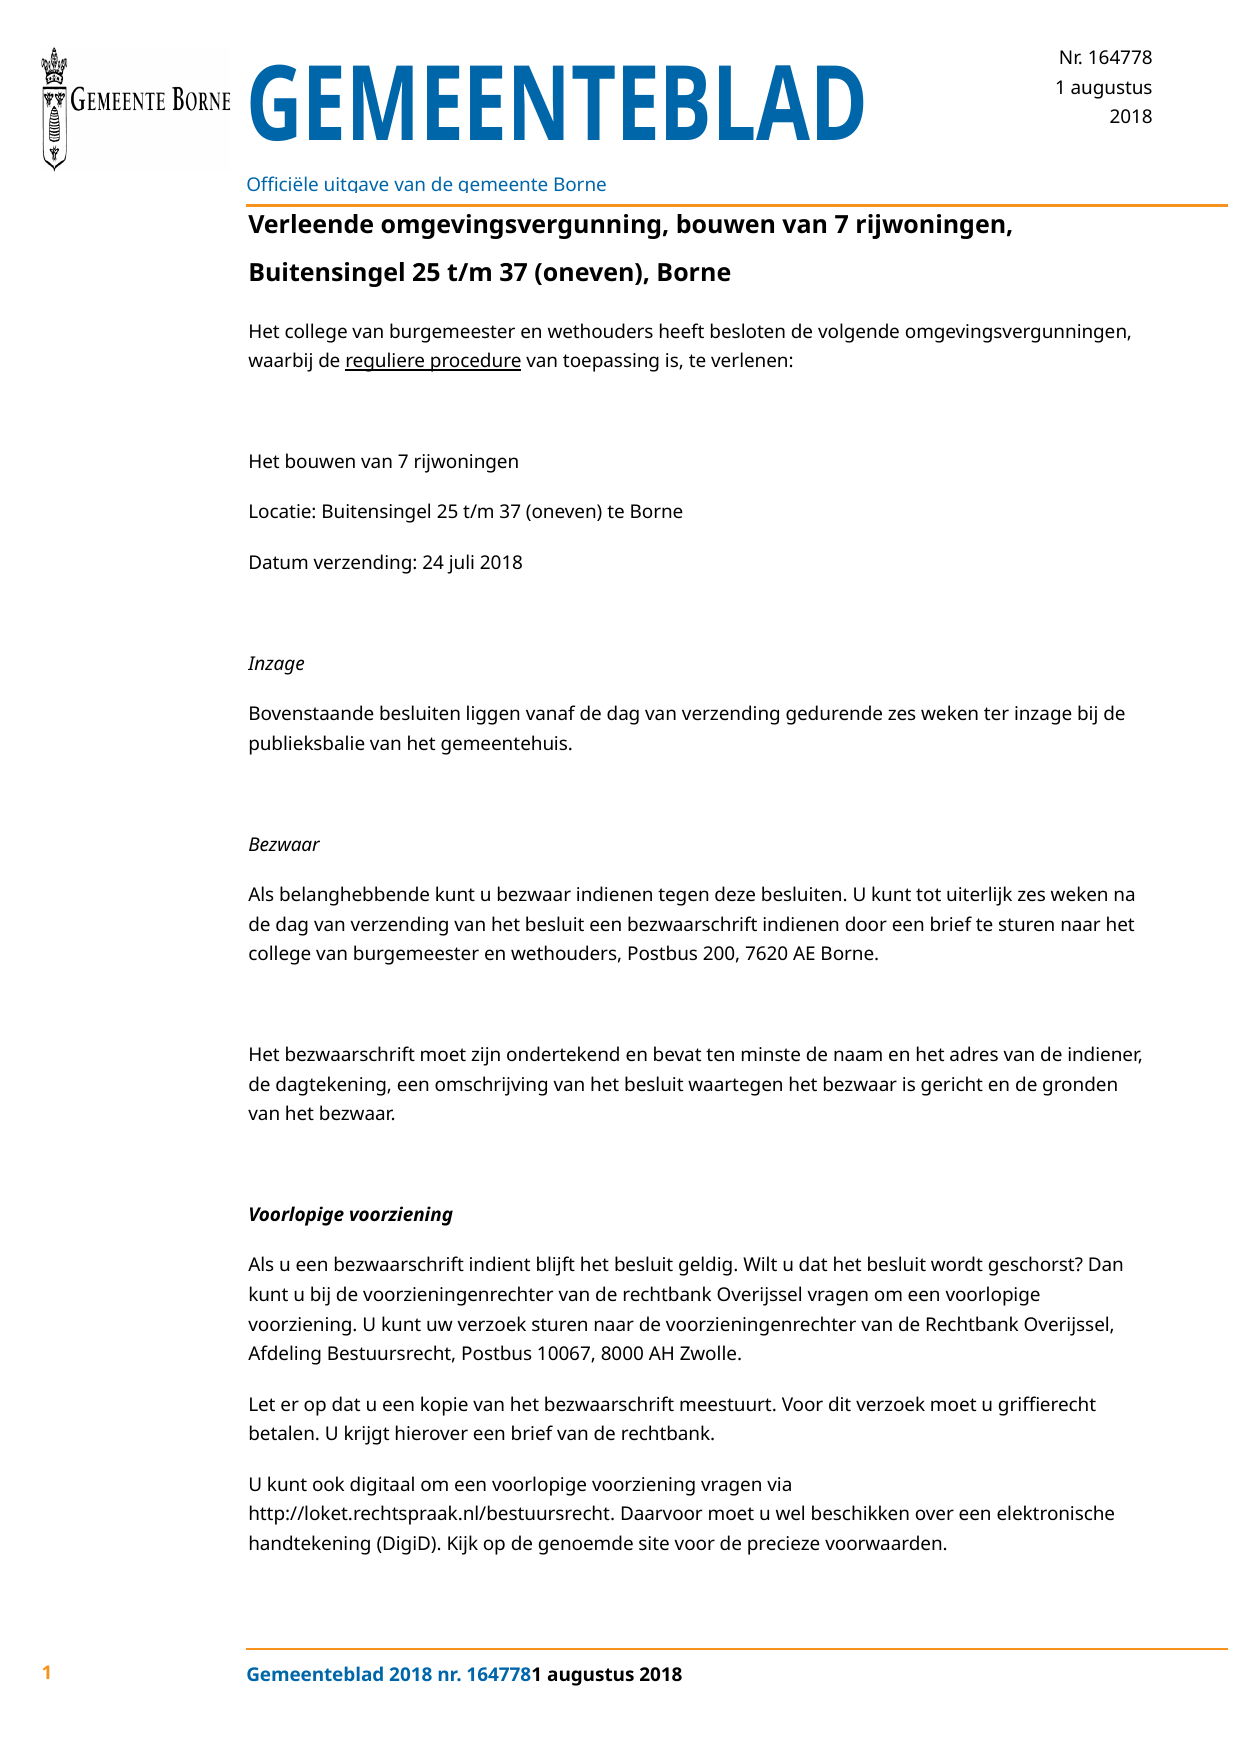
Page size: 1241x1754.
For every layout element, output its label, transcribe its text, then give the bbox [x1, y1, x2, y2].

text Locatie: Buitensingel 25 t/m 37 (oneven) te Borne [248, 499, 1152, 524]
text Het college van burgemeester en wethouders heeft besloten de volgende omgevingsvergunningen, waarbij de reguliere procedure van toepassing is, te verlenen: [248, 318, 1152, 373]
picture [41, 47, 231, 172]
text Het bouwen van 7 rijwoningen [248, 448, 1152, 474]
text Het bezwaarschrift moet zijn ondertekend en bevat ten minste de naam en het adres van de indiener, de dagtekening, een omschrijving van het besluit waartegen het bezwaar is gericht en de gronden van het bezwaar. [248, 1041, 1152, 1126]
text Als u een bezwaarschrift indient blijft het besluit geldig. Wilt u dat het besluit wordt geschorst? Dan kunt u bij de voorzieningenrechter van de rechtbank Overijssel vragen om een voorlopige voorziening. U kunt uw verzoek sturen naar de voorzieningenrechter van de Rechtbank Overijssel, Afdeling Bestuursrecht, Postbus 10067, 8000 AH Zwolle. [248, 1252, 1152, 1366]
text Datum verzending: 24 juli 2018 [248, 549, 1152, 575]
text Inzage [248, 650, 1152, 676]
text Voorlopige voorziening [248, 1201, 1152, 1227]
text Bezwaar [248, 831, 1152, 857]
text Bovenstaande besluiten liggen vanaf de dag van verzending gedurende zes weken ter inzage bij de publieksbalie van het gemeentehuis. [248, 700, 1152, 756]
text Let er op dat u een kopie van het bezwaarschrift meestuurt. Voor dit verzoek moet u griffierecht betalen. U krijgt hierover een brief van de rechtbank. [248, 1391, 1152, 1446]
text Als belanghebbende kunt u bezwaar indienen tegen deze besluiten. U kunt tot uiterlijk zes weken na de dag van verzending van het besluit een bezwaarschrift indienen door een brief te sturen naar het college van burgemeester en wethouders, Postbus 200, 7620 AE Borne. [248, 881, 1152, 966]
text U kunt ook digitaal om een voorlopige voorziening vragen via http://loket.rechtspraak.nl/bestuursrecht. Daarvoor moet u wel beschikken over een elektronische handtekening (DigiD). Kijk op de genoemde site voor de precieze voorwaarden. [248, 1471, 1152, 1556]
text Verleende omgevingsvergunning, bouwen van 7 rijwoningen, Buitensingel 25 t/m 37 (oneven), Borne [248, 207, 1152, 288]
